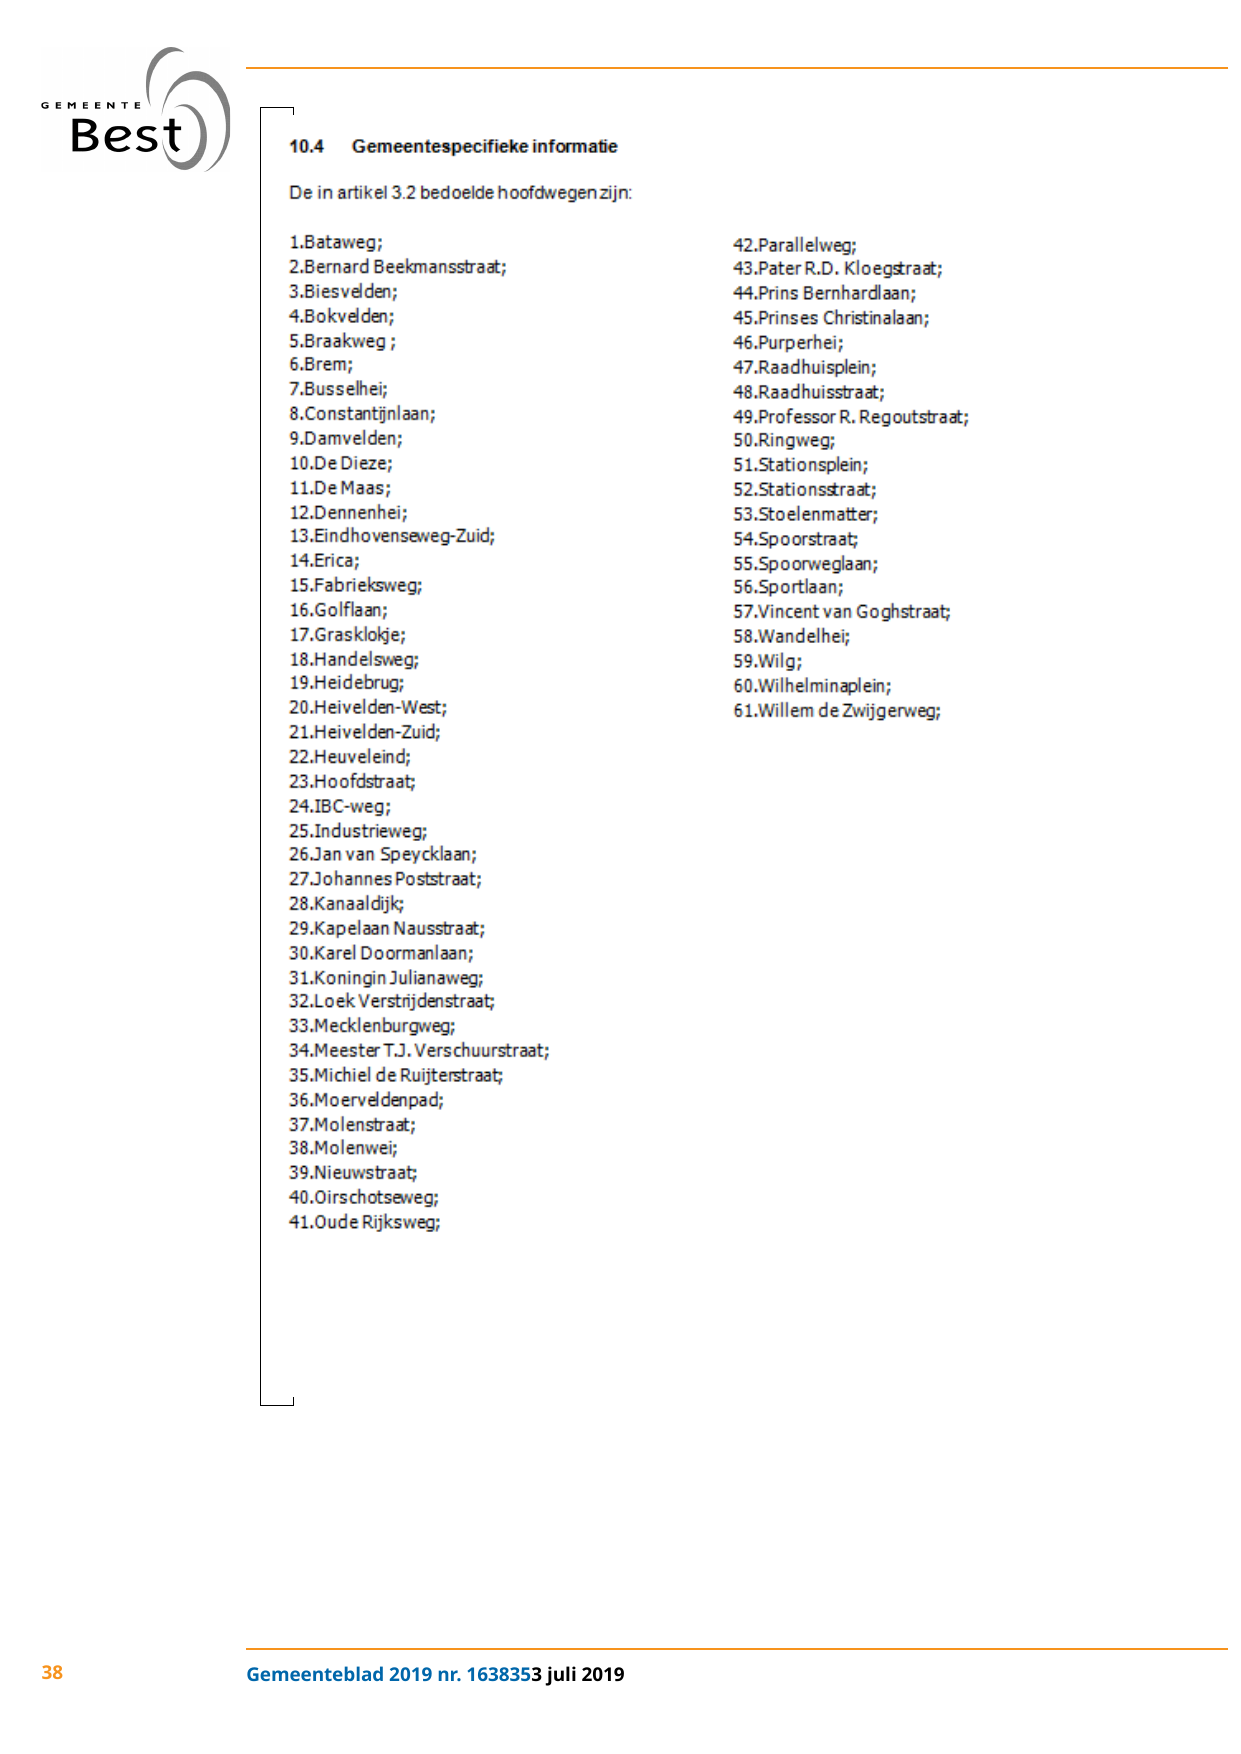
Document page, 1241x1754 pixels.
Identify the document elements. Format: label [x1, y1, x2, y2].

picture [41, 47, 231, 172]
picture [268, 115, 1173, 1397]
